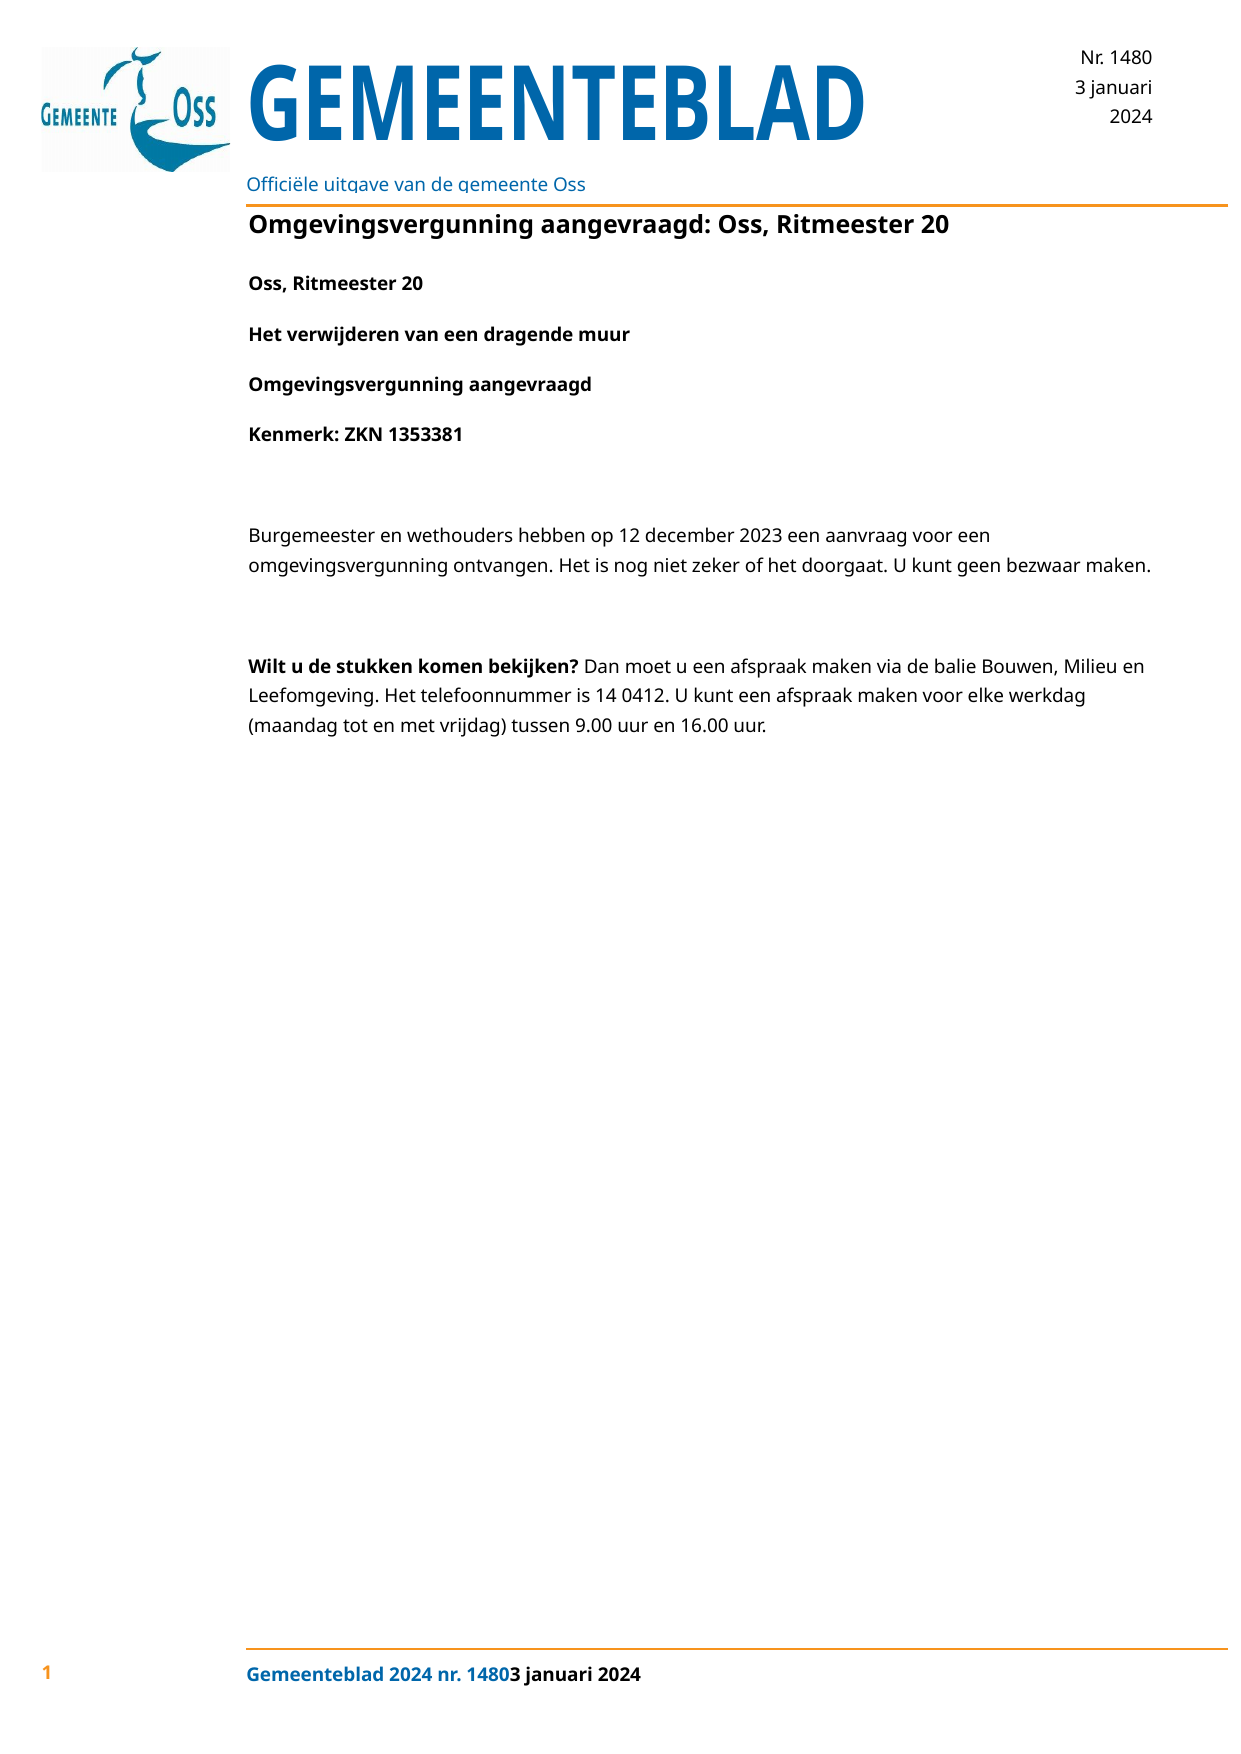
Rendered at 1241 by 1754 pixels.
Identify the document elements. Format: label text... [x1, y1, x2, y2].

picture [41, 47, 231, 172]
text Het verwijderen van een dragende muur [248, 321, 1152, 346]
text Burgemeester en wethouders hebben op 12 december 2023 een aanvraag voor een omgevingsvergunning ontvangen. Het is nog niet zeker of het doorgaat. U kunt geen bezwaar maken. [248, 522, 1152, 578]
text Wilt u de stukken komen bekijken? Dan moet u een afspraak maken via de balie Bouwen, Milieu en Leefomgeving. Het telefoonnummer is 14 0412. U kunt een afspraak maken voor elke werkdag (maandag tot en met vrijdag) tussen 9.00 uur en 16.00 uur. [248, 653, 1152, 738]
text Omgevingsvergunning aangevraagd: Oss, Ritmeester 20 [248, 207, 1152, 241]
text Kenmerk: ZKN 1353381 [248, 422, 1152, 447]
text Oss, Ritmeester 20 [248, 270, 1152, 296]
text Omgevingsvergunning aangevraagd [248, 371, 1152, 397]
